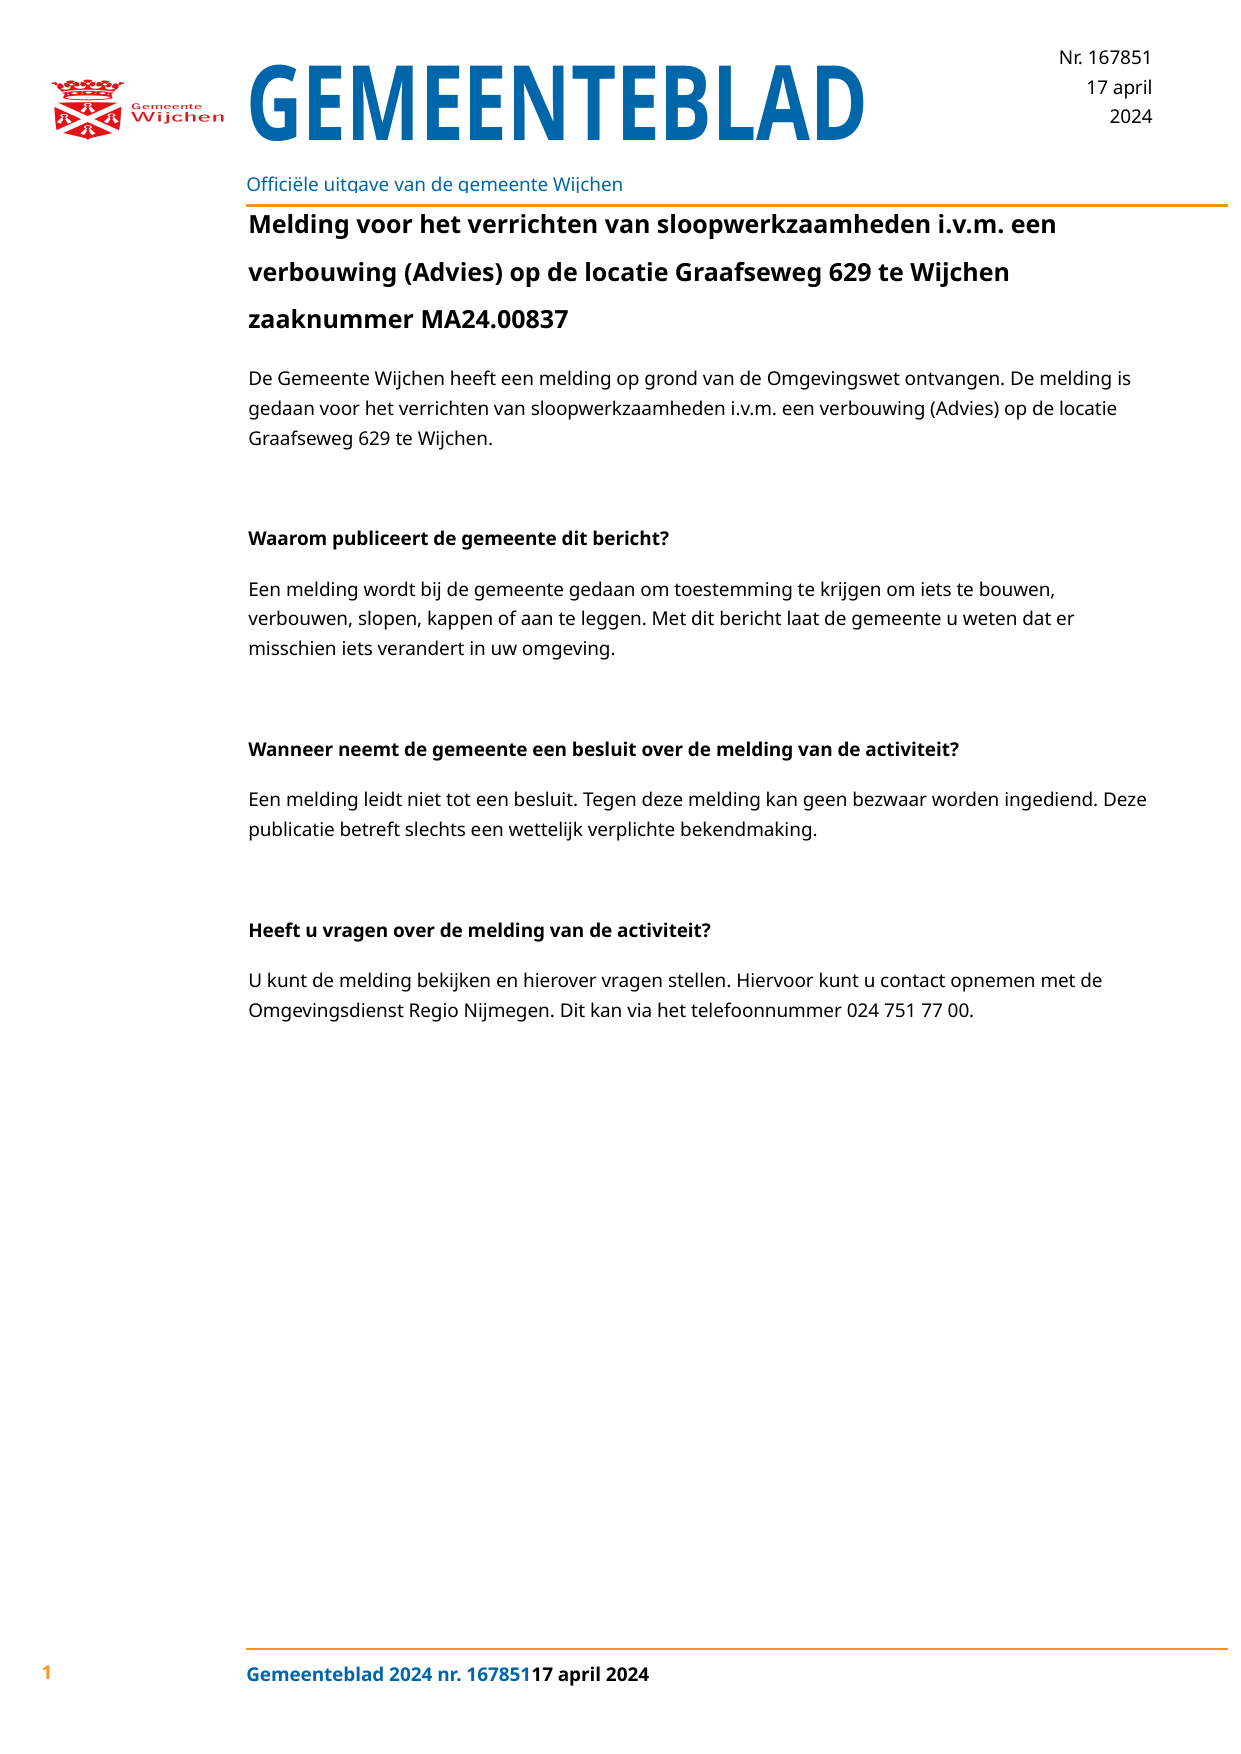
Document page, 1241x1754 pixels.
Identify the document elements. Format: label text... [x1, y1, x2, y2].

text U kunt de melding bekijken en hierover vragen stellen. Hiervoor kunt u contact opnemen met de Omgevingsdienst Regio Nijmegen. Dit kan via het telefoonnummer 024 751 77 00. [248, 967, 1152, 1022]
text Melding voor het verrichten van sloopwerkzaamheden i.v.m. een verbouwing (Advies) op de locatie Graafseweg 629 te Wijchen zaaknummer MA24.00837 [248, 207, 1152, 336]
text Een melding leidt niet tot een besluit. Tegen deze melding kan geen bezwaar worden ingediend. Deze publicatie betreft slechts een wettelijk verplichte bekendmaking. [248, 786, 1152, 842]
text Heeft u vragen over de melding van de activiteit? [248, 917, 1152, 942]
text Wanneer neemt de gemeente een besluit over de melding van de activiteit? [248, 736, 1152, 762]
text Waarom publiceert de gemeente dit bericht? [248, 526, 1152, 551]
text Een melding wordt bij de gemeente gedaan om toestemming te krijgen om iets te bouwen, verbouwen, slopen, kappen of aan te leggen. Met dit bericht laat de gemeente u weten dat er misschien iets verandert in uw omgeving. [248, 576, 1152, 661]
text De Gemeente Wijchen heeft een melding op grond van de Omgevingswet ontvangen. De melding is gedaan voor het verrichten van sloopwerkzaamheden i.v.m. een verbouwing (Advies) op de locatie Graafseweg 629 te Wijchen. [248, 366, 1152, 450]
picture [41, 47, 231, 172]
